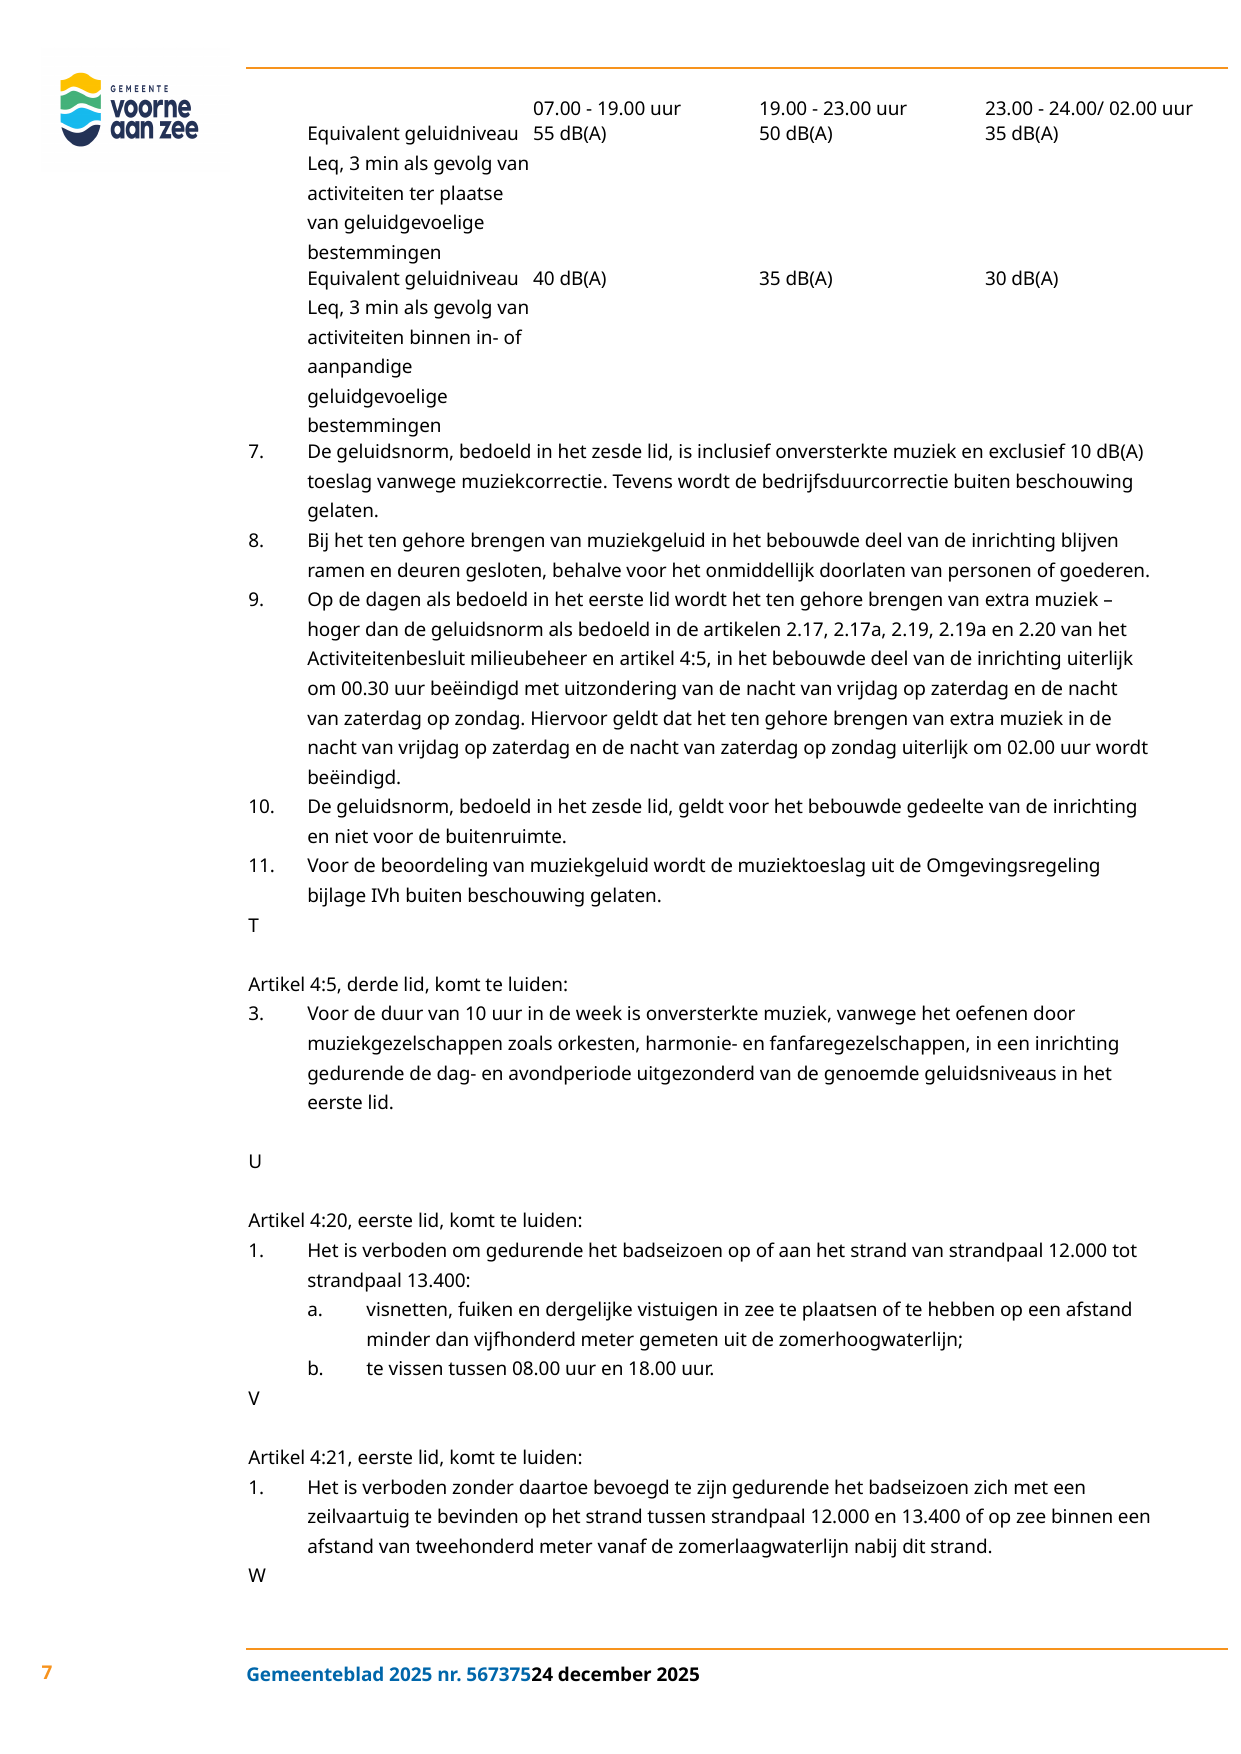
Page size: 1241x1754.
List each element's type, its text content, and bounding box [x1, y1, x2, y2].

table_cell 35 dB(A) [759, 265, 985, 438]
table_header 23.00 - 24.00/ 02.00 uur [985, 95, 1211, 121]
list De geluidsnorm, bedoeld in het zesde lid, is inclusief onversterkte muziek en exclusief 10 dB(A) toeslag vanwege muziekcorrectie. Tevens wordt de bedrijfsduurcorrectie buiten beschouwing gelaten. [248, 438, 1152, 523]
list Voor de duur van 10 uur in de week is onversterkte muziek, vanwege het oefenen door muziekgezelschappen zoals orkesten, harmonie- en fanfaregezelschappen, in een inrichting gedurende de dag- en avondperiode uitgezonderd van de genoemde geluidsniveaus in het eerste lid. [248, 1001, 1152, 1115]
list Het is verboden zonder daartoe bevoegd te zijn gedurende het badseizoen zich met een zeilvaartuig te bevinden op het strand tussen strandpaal 12.000 en 13.400 of op zee binnen een afstand van tweehonderd meter vanaf de zomerlaagwaterlijn nabij dit strand. [248, 1474, 1152, 1559]
table_cell 55 dB(A) [533, 121, 759, 265]
list Het is verboden om gedurende het badseizoen op of aan het strand van strandpaal 12.000 tot strandpaal 13.400: [248, 1237, 1152, 1292]
table_header 07.00 - 19.00 uur [533, 95, 759, 121]
table_cell 35 dB(A) [985, 121, 1211, 265]
table_cell Equivalent geluidniveau Leq, 3 min als gevolg van activiteiten ter plaatse van geluidgevoelige bestemmingen [307, 121, 533, 265]
picture [41, 47, 231, 172]
list Voor de beoordeling van muziekgeluid wordt de muziektoeslag uit de Omgevingsregeling bijlage IVh buiten beschouwing gelaten. [248, 853, 1152, 908]
text V [248, 1385, 1152, 1411]
text T [248, 912, 1152, 937]
table_header 19.00 - 23.00 uur [759, 95, 985, 121]
list De geluidsnorm, bedoeld in het zesde lid, geldt voor het bebouwde gedeelte van de inrichting en niet voor de buitenruimte. [248, 793, 1152, 849]
text Artikel 4:21, eerste lid, komt te luiden: [248, 1444, 1152, 1470]
text Artikel 4:20, eerste lid, komt te luiden: [248, 1208, 1152, 1233]
table_cell 50 dB(A) [759, 121, 985, 265]
table_header [307, 95, 533, 121]
table_cell 30 dB(A) [985, 265, 1211, 438]
text Artikel 4:5, derde lid, komt te luiden: [248, 971, 1152, 997]
list te vissen tussen 08.00 uur en 18.00 uur. [307, 1356, 1152, 1381]
list visnetten, fuiken en dergelijke vistuigen in zee te plaatsen of te hebben op een afstand minder dan vijfhonderd meter gemeten uit de zomerhoogwaterlijn; [307, 1296, 1152, 1352]
text U [248, 1148, 1152, 1174]
table_cell 40 dB(A) [533, 265, 759, 438]
text W [248, 1563, 1152, 1588]
list Bij het ten gehore brengen van muziekgeluid in het bebouwde deel van de inrichting blijven ramen en deuren gesloten, behalve voor het onmiddellijk doorlaten van personen of goederen. [248, 527, 1152, 582]
table_cell Equivalent geluidniveau Leq, 3 min als gevolg van activiteiten binnen in- of aanpandige geluidgevoelige bestemmingen [307, 265, 533, 438]
list Op de dagen als bedoeld in het eerste lid wordt het ten gehore brengen van extra muziek – hoger dan de geluidsnorm als bedoeld in de artikelen 2.17, 2.17a, 2.19, 2.19a en 2.20 van het Activiteitenbesluit milieubeheer en artikel 4:5, in het bebouwde deel van de inrichting uiterlijk om 00.30 uur beëindigd met uitzondering van de nacht van vrijdag op zaterdag en de nacht van zaterdag op zondag. Hiervoor geldt dat het ten gehore brengen van extra muziek in de nacht van vrijdag op zaterdag en de nacht van zaterdag op zondag uiterlijk om 02.00 uur wordt beëindigd. [248, 586, 1152, 789]
